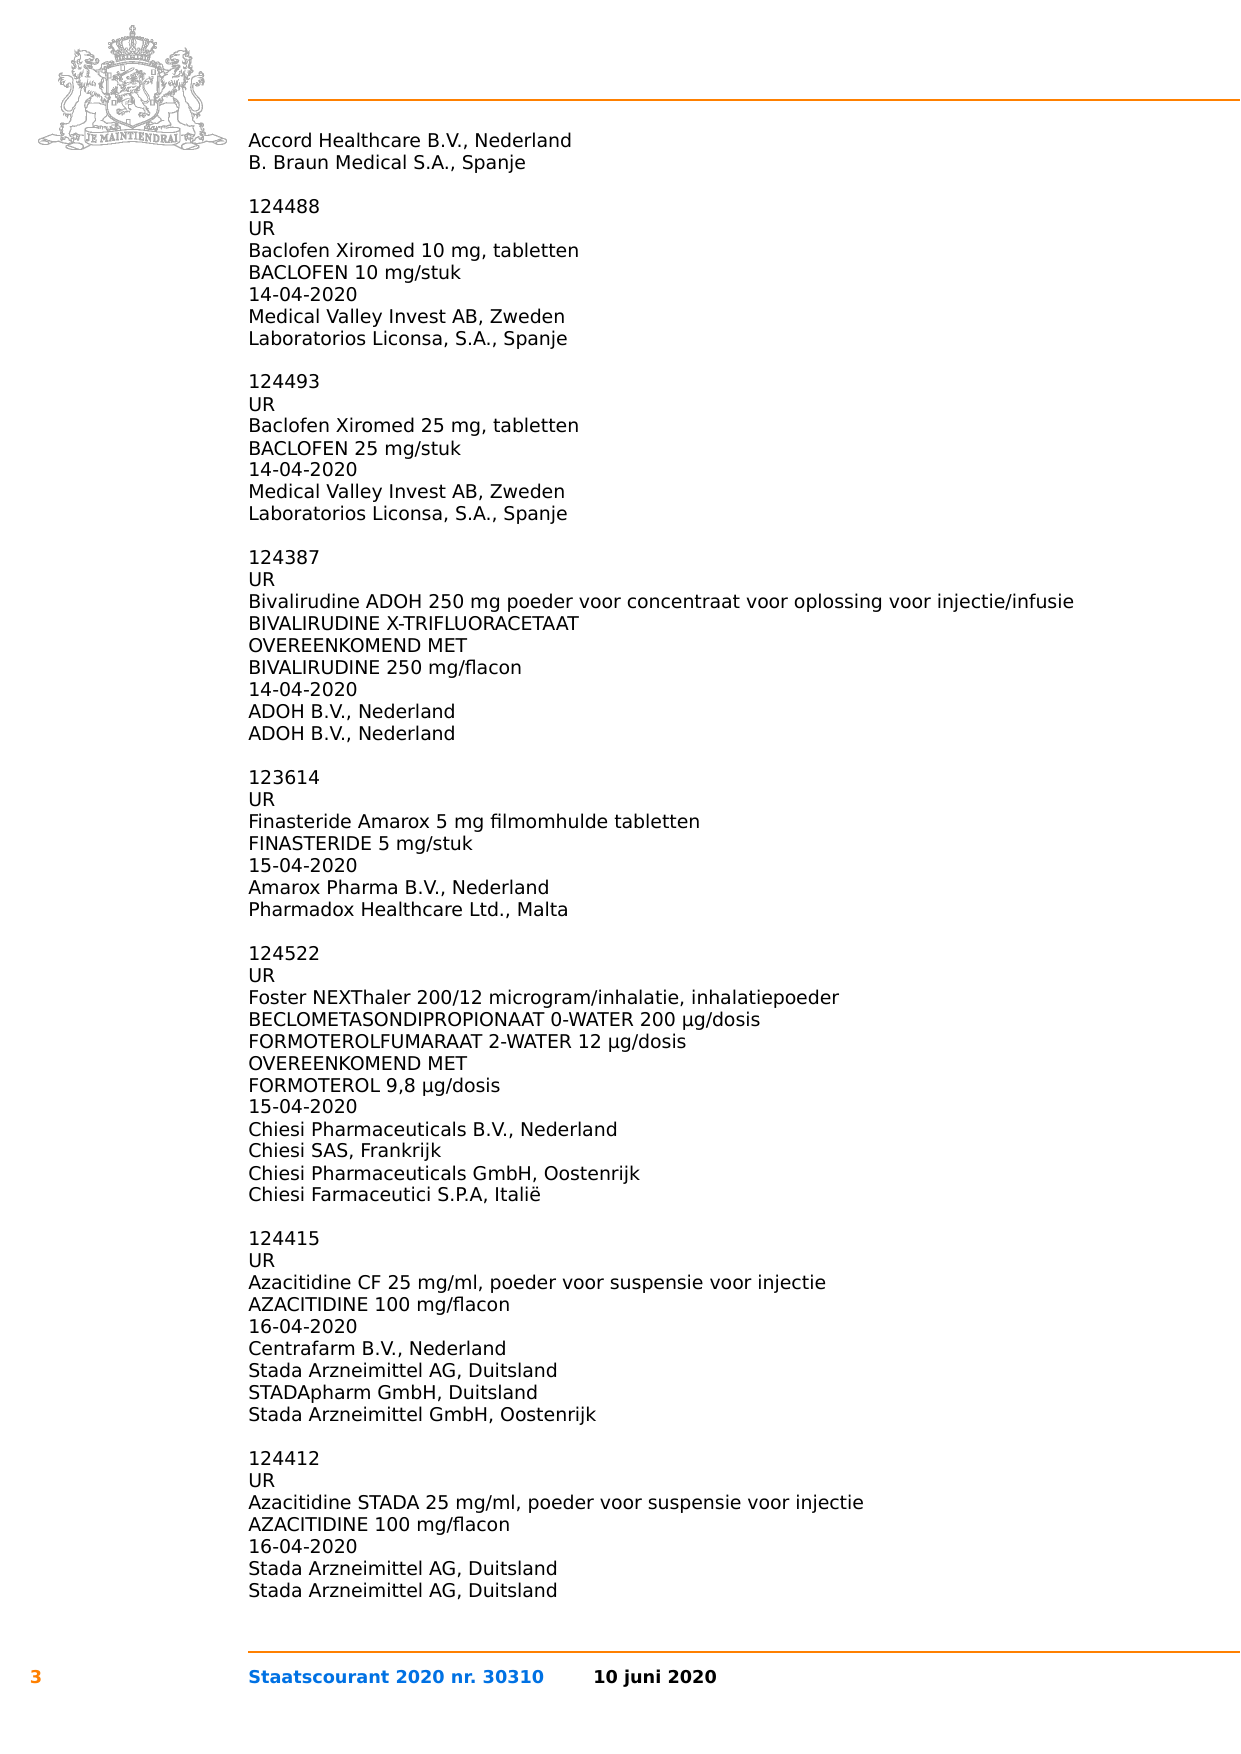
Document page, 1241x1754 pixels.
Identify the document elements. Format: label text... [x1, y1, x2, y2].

text FORMOTEROLFUMARAAT 2-WATER 12 µg/dosis [248, 1031, 1163, 1052]
text Stada Arzneimittel AG, Duitsland [248, 1558, 1163, 1580]
text 16-04-2020 [248, 1536, 1163, 1558]
text Stada Arzneimittel AG, Duitsland [248, 1580, 1163, 1602]
text Finasteride Amarox 5 mg filmomhulde tabletten [248, 811, 1163, 833]
text ADOH B.V., Nederland [248, 723, 1163, 745]
text Laboratorios Liconsa, S.A., Spanje [248, 328, 1163, 349]
text Azacitidine CF 25 mg/ml, poeder voor suspensie voor injectie [248, 1272, 1163, 1294]
text Foster NEXThaler 200/12 microgram/inhalatie, inhalatiepoeder [248, 987, 1163, 1008]
text UR [248, 1250, 1163, 1272]
text BECLOMETASONDIPROPIONAAT 0-WATER 200 µg/dosis [248, 1008, 1163, 1031]
text Amarox Pharma B.V., Nederland [248, 877, 1163, 899]
text 14-04-2020 [248, 284, 1163, 306]
text BACLOFEN 10 mg/stuk [248, 262, 1163, 284]
text BACLOFEN 25 mg/stuk [248, 437, 1163, 459]
text Pharmadox Healthcare Ltd., Malta [248, 899, 1163, 921]
text OVEREENKOMEND MET [248, 1052, 1163, 1074]
text Baclofen Xiromed 10 mg, tabletten [248, 240, 1163, 262]
text Stada Arzneimittel GmbH, Oostenrijk [248, 1404, 1163, 1426]
text Chiesi Pharmaceuticals B.V., Nederland [248, 1118, 1163, 1140]
text Medical Valley Invest AB, Zweden [248, 306, 1163, 328]
text Medical Valley Invest AB, Zweden [248, 481, 1163, 503]
text UR [248, 218, 1163, 240]
text UR [248, 964, 1163, 987]
text Azacitidine STADA 25 mg/ml, poeder voor suspensie voor injectie [248, 1492, 1163, 1514]
text 124387 [248, 547, 1163, 569]
picture [38, 25, 227, 150]
text Bivalirudine ADOH 250 mg poeder voor concentraat voor oplossing voor injectie/infusie [248, 591, 1163, 613]
text UR [248, 789, 1163, 811]
text FINASTERIDE 5 mg/stuk [248, 833, 1163, 855]
text AZACITIDINE 100 mg/flacon [248, 1514, 1163, 1536]
text 15-04-2020 [248, 1096, 1163, 1118]
text 124522 [248, 943, 1163, 964]
text STADApharm GmbH, Duitsland [248, 1382, 1163, 1404]
text 124412 [248, 1448, 1163, 1470]
text UR [248, 1470, 1163, 1492]
text Chiesi Pharmaceuticals GmbH, Oostenrijk [248, 1162, 1163, 1184]
text BIVALIRUDINE 250 mg/flacon [248, 657, 1163, 679]
text 15-04-2020 [248, 855, 1163, 877]
text Chiesi Farmaceutici S.P.A, Italië [248, 1184, 1163, 1206]
text 123614 [248, 767, 1163, 789]
text 14-04-2020 [248, 459, 1163, 481]
text 16-04-2020 [248, 1316, 1163, 1338]
text ADOH B.V., Nederland [248, 701, 1163, 723]
text UR [248, 393, 1163, 415]
text FORMOTEROL 9,8 µg/dosis [248, 1074, 1163, 1096]
text Centrafarm B.V., Nederland [248, 1338, 1163, 1360]
text AZACITIDINE 100 mg/flacon [248, 1294, 1163, 1316]
text 124415 [248, 1228, 1163, 1250]
text Baclofen Xiromed 25 mg, tabletten [248, 415, 1163, 437]
text Accord Healthcare B.V., Nederland [248, 130, 1163, 152]
text UR [248, 569, 1163, 591]
text BIVALIRUDINE X-TRIFLUORACETAAT [248, 613, 1163, 635]
text 14-04-2020 [248, 679, 1163, 701]
text B. Braun Medical S.A., Spanje [248, 152, 1163, 174]
text 124488 [248, 196, 1163, 218]
text Laboratorios Liconsa, S.A., Spanje [248, 503, 1163, 525]
text OVEREENKOMEND MET [248, 635, 1163, 657]
text Chiesi SAS, Frankrijk [248, 1140, 1163, 1162]
text Stada Arzneimittel AG, Duitsland [248, 1360, 1163, 1382]
text 124493 [248, 371, 1163, 393]
